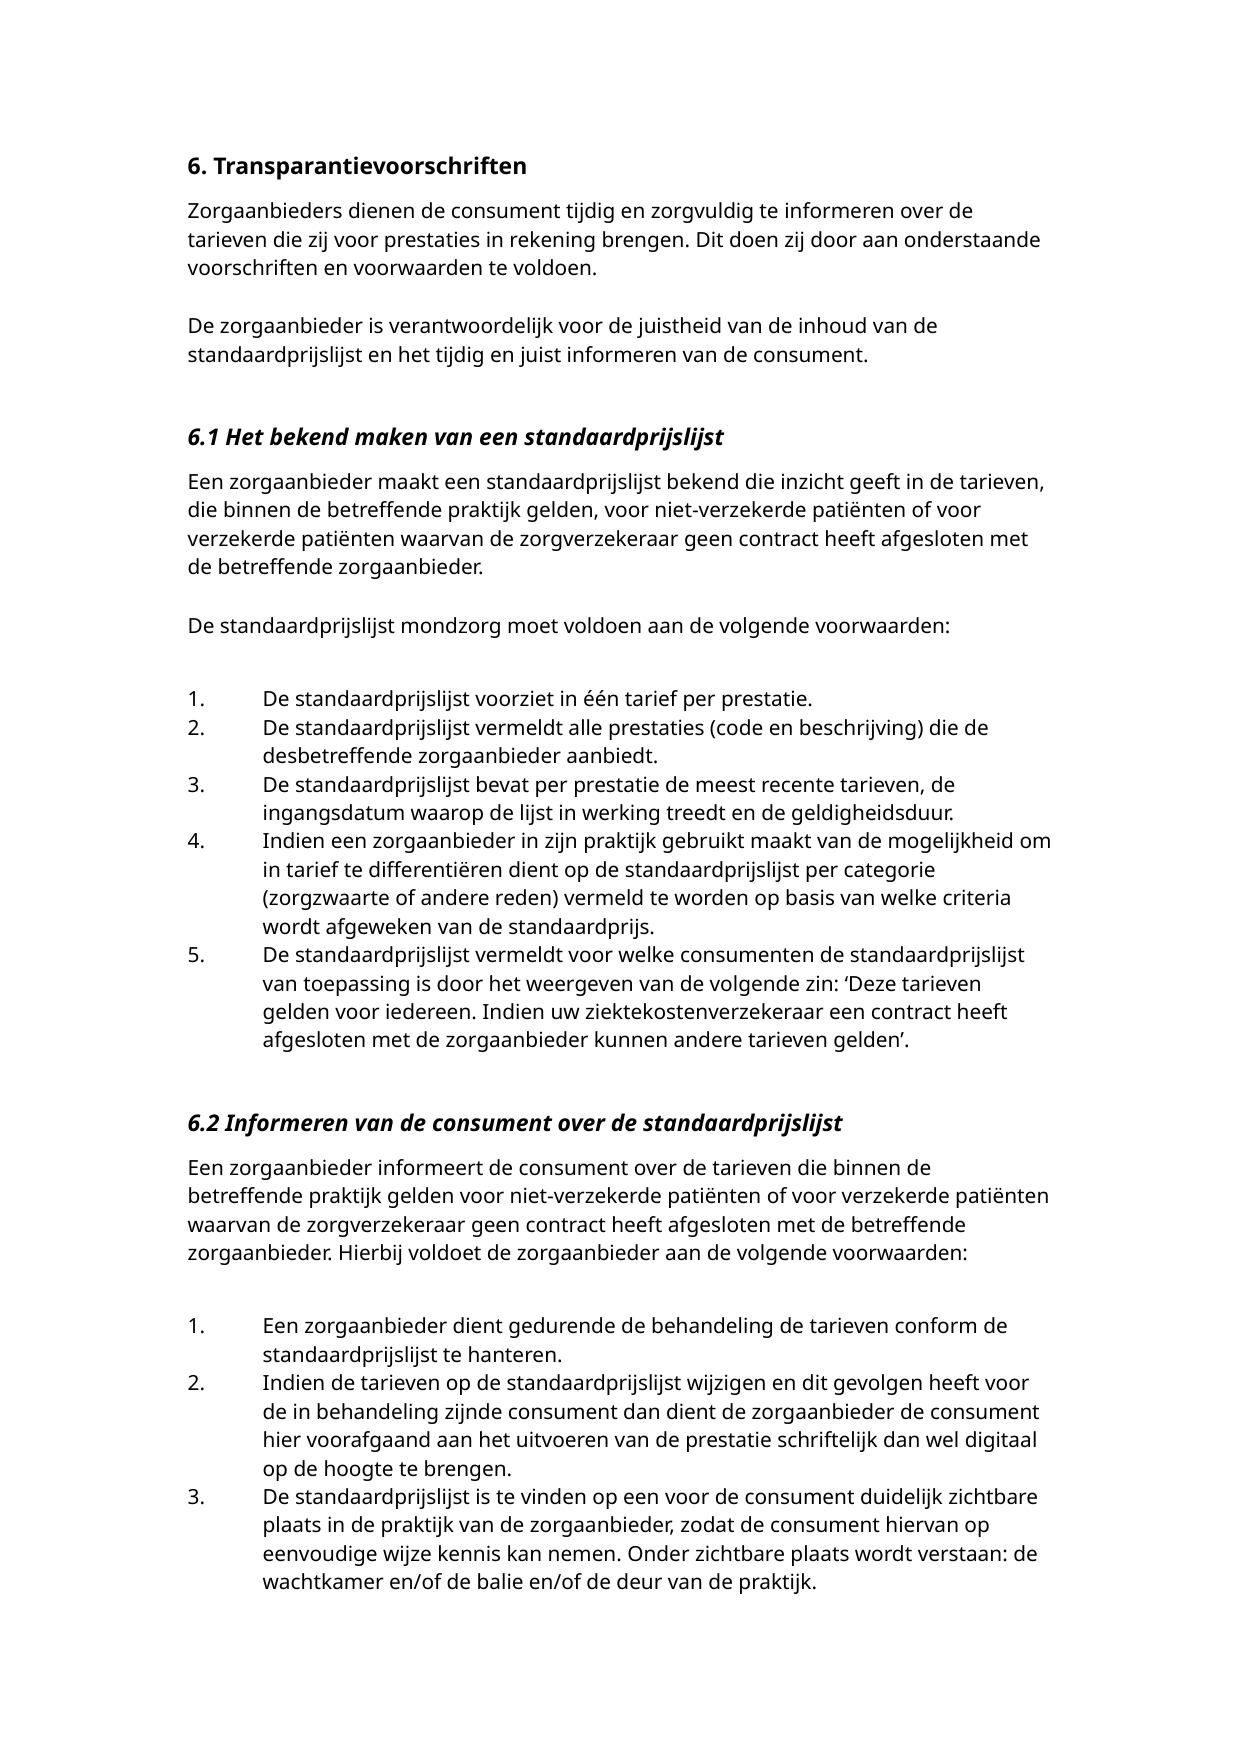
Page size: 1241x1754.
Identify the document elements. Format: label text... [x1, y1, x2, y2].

text Zorgaanbieders dienen de consument tijdig en zorgvuldig te informeren over de tarieven die zij voor prestaties in rekening brengen. Dit doen zij door aan onderstaande voorschriften en voorwaarden te voldoen. [187, 196, 1053, 282]
list Indien een zorgaanbieder in zijn praktijk gebruikt maakt van de mogelijkheid om in tarief te differentiëren dient op de standaardprijslijst per categorie (zorgzwaarte of andere reden) vermeld te worden op basis van welke criteria wordt afgeweken van de standaardprijs. [187, 827, 1053, 940]
subtitle 6. Transparantievoorschriften [187, 150, 1053, 181]
list De standaardprijslijst vermeldt alle prestaties (code en beschrijving) die de desbetreffende zorgaanbieder aanbiedt. [187, 713, 1053, 770]
list De standaardprijslijst vermeldt voor welke consumenten de standaardprijslijst van toepassing is door het weergeven van de volgende zin: ‘Deze tarieven gelden voor iedereen. Indien uw ziektekostenverzekeraar een contract heeft afgesloten met de zorgaanbieder kunnen andere tarieven gelden’. [187, 940, 1053, 1054]
list De standaardprijslijst is te vinden op een voor de consument duidelijk zichtbare plaats in de praktijk van de zorgaanbieder, zodat de consument hiervan op eenvoudige wijze kennis kan nemen. Onder zichtbare plaats wordt verstaan: de wachtkamer en/of de balie en/of de deur van de praktijk. [187, 1482, 1053, 1596]
list De standaardprijslijst bevat per prestatie de meest recente tarieven, de ingangsdatum waarop de lijst in werking treedt en de geldigheidsduur. [187, 770, 1053, 827]
subtitle 6.1 Het bekend maken van een standaardprijslijst [187, 421, 1053, 452]
text De zorgaanbieder is verantwoordelijk voor de juistheid van de inhoud van de standaardprijslijst en het tijdig en juist informeren van de consument. [187, 312, 1053, 368]
list Een zorgaanbieder dient gedurende de behandeling de tarieven conform de standaardprijslijst te hanteren. [187, 1312, 1053, 1368]
text Een zorgaanbieder informeert de consument over de tarieven die binnen de betreffende praktijk gelden voor niet-verzekerde patiënten of voor verzekerde patiënten waarvan de zorgverzekeraar geen contract heeft afgesloten met de betreffende zorgaanbieder. Hierbij voldoet de zorgaanbieder aan de volgende voorwaarden: [187, 1153, 1053, 1267]
subtitle 6.2 Informeren van de consument over de standaardprijslijst [187, 1107, 1053, 1138]
text De standaardprijslijst mondzorg moet voldoen aan de volgende voorwaarden: [187, 611, 1053, 639]
list Indien de tarieven op de standaardprijslijst wijzigen en dit gevolgen heeft voor de in behandeling zijnde consument dan dient de zorgaanbieder de consument hier voorafgaand aan het uitvoeren van de prestatie schriftelijk dan wel digitaal op de hoogte te brengen. [187, 1368, 1053, 1482]
list De standaardprijslijst voorziet in één tarief per prestatie. [187, 684, 1053, 713]
text Een zorgaanbieder maakt een standaardprijslijst bekend die inzicht geeft in de tarieven, die binnen de betreffende praktijk gelden, voor niet-verzekerde patiënten of voor verzekerde patiënten waarvan de zorgverzekeraar geen contract heeft afgesloten met de betreffende zorgaanbieder. [187, 467, 1053, 581]
